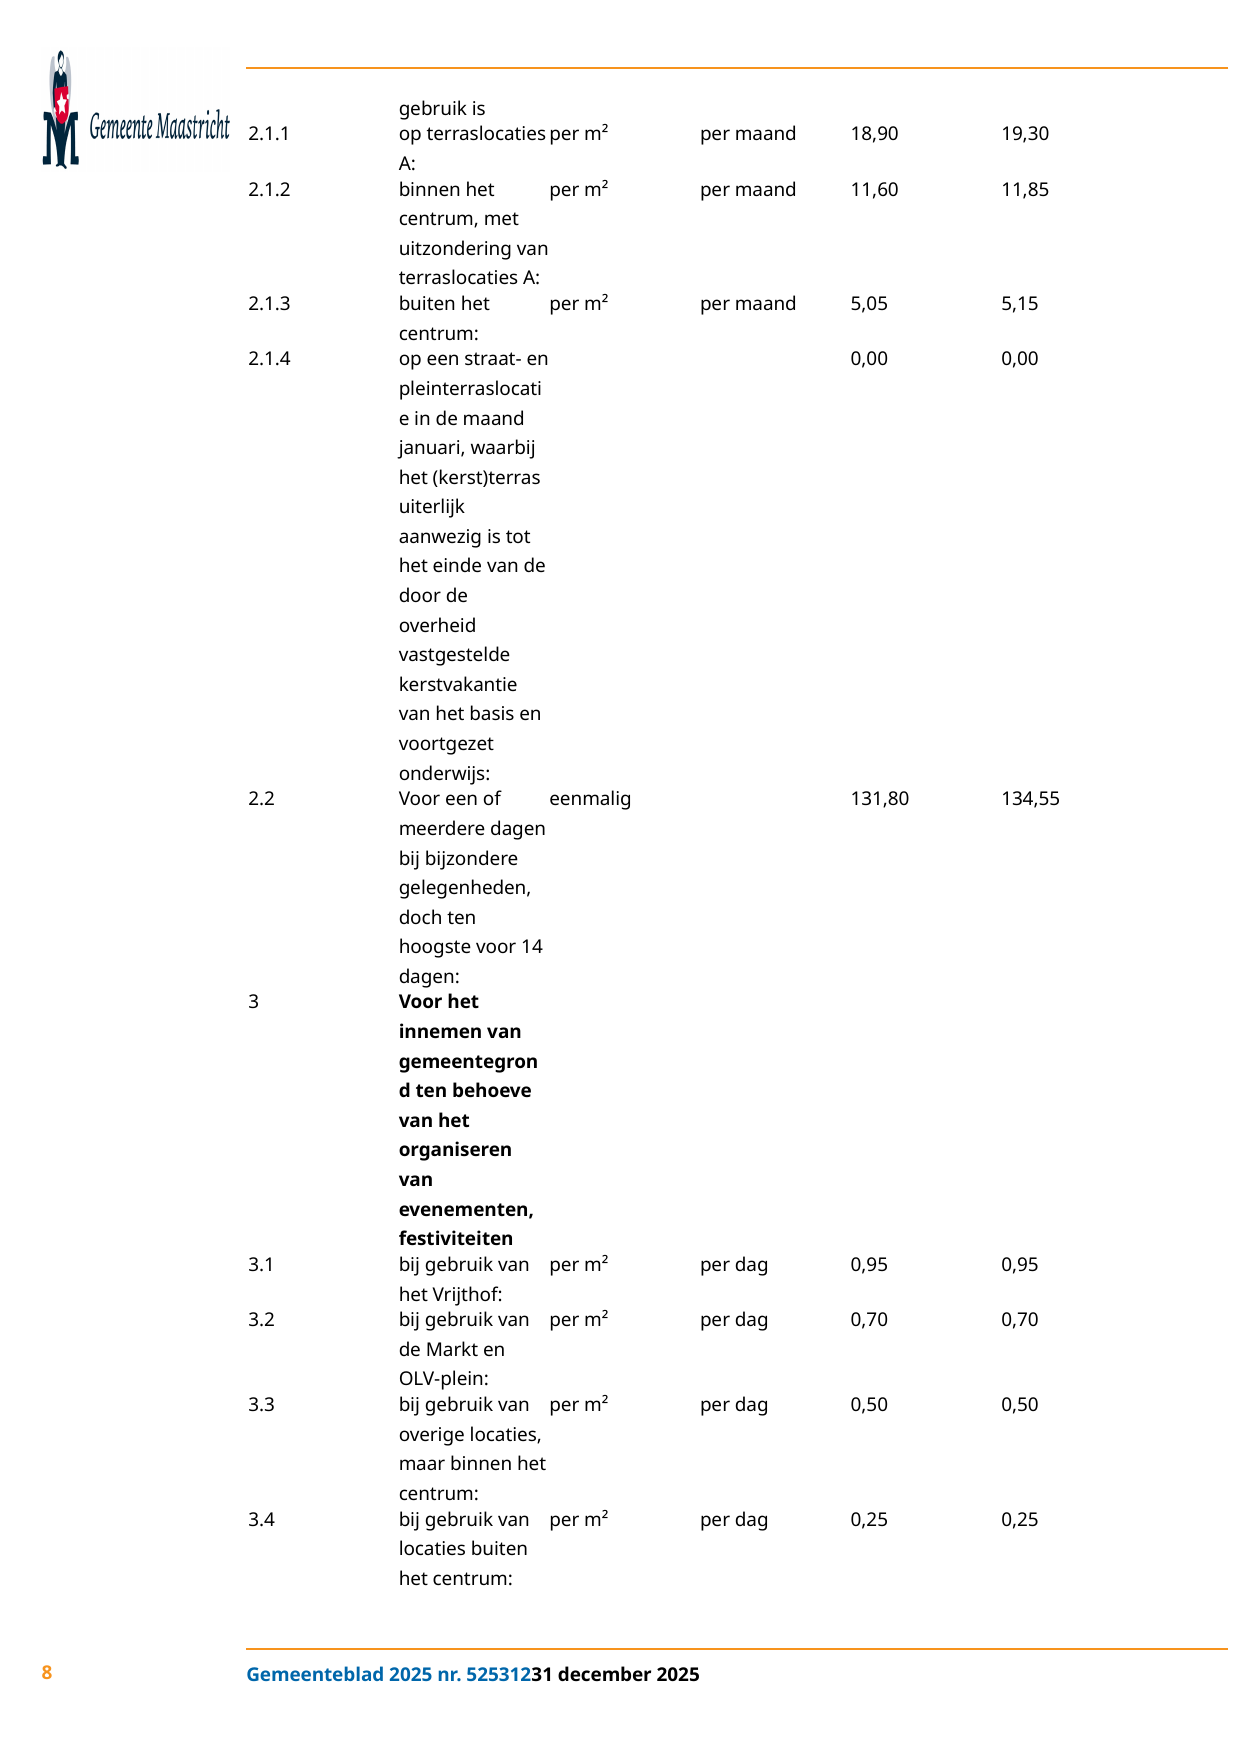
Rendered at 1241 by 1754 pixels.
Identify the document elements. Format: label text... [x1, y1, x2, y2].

table_cell 2.1.4 [248, 346, 398, 786]
table_cell op terraslocaties A: [399, 121, 549, 176]
table_cell [700, 786, 850, 989]
table_cell op een straat- en pleinterraslocatie in de maand januari, waarbij het (kerst)terras uiterlijk aanwezig is tot het einde van de door de overheid vastgestelde kerstvakantie van het basis en voortgezet onderwijs: [399, 346, 549, 786]
table_cell 5,05 [850, 290, 1001, 346]
table_cell Voor het innemen van gemeentegrond ten behoeve van het organiseren van evenementen, festiviteiten [399, 989, 549, 1251]
table_cell [1001, 95, 1152, 121]
table_cell 0,70 [1001, 1306, 1152, 1391]
table_cell 3.1 [248, 1251, 398, 1306]
table_cell [850, 989, 1001, 1251]
table_cell [549, 346, 700, 786]
table_cell bij gebruik van overige locaties, maar binnen het centrum: [399, 1391, 549, 1506]
table_cell 2.1.1 [248, 121, 398, 176]
table_cell per maand [700, 176, 850, 290]
table_cell Voor een of meerdere dagen bij bijzondere gelegenheden, doch ten hoogste voor 14 dagen: [399, 786, 549, 989]
table_cell [549, 989, 700, 1251]
table_cell 0,25 [850, 1506, 1001, 1591]
table_cell per dag [700, 1391, 850, 1506]
table_cell buiten het centrum: [399, 290, 549, 346]
table_cell 3 [248, 989, 398, 1251]
table_cell per m² [549, 1251, 700, 1306]
table_cell 0,25 [1001, 1506, 1152, 1591]
table_cell 0,00 [850, 346, 1001, 786]
table_cell 0,00 [1001, 346, 1152, 786]
table_cell 0,50 [850, 1391, 1001, 1506]
table_cell 5,15 [1001, 290, 1152, 346]
table_cell bij gebruik van het Vrijthof: [399, 1251, 549, 1306]
table_cell per m² [549, 1506, 700, 1591]
table_cell 18,90 [850, 121, 1001, 176]
table_cell eenmalig [549, 786, 700, 989]
table_cell per m² [549, 121, 700, 176]
table_cell 0,50 [1001, 1391, 1152, 1506]
table_cell bij gebruik van de Markt en OLV-plein: [399, 1306, 549, 1391]
table_cell 131,80 [850, 786, 1001, 989]
table_cell 11,85 [1001, 176, 1152, 290]
table_cell gebruik is [399, 95, 549, 121]
table_cell per m² [549, 176, 700, 290]
table_cell binnen het centrum, met uitzondering van terraslocaties A: [399, 176, 549, 290]
table_cell per dag [700, 1306, 850, 1391]
table_cell [1001, 989, 1152, 1251]
table_cell 0,95 [850, 1251, 1001, 1306]
table_cell per m² [549, 1306, 700, 1391]
table_cell per dag [700, 1251, 850, 1306]
table_cell [700, 346, 850, 786]
table_cell per dag [700, 1506, 850, 1591]
table_cell 19,30 [1001, 121, 1152, 176]
table_cell per m² [549, 290, 700, 346]
picture [41, 47, 231, 172]
table_cell 2.1.3 [248, 290, 398, 346]
table_cell 3.3 [248, 1391, 398, 1506]
table_cell 2.1.2 [248, 176, 398, 290]
table_cell [850, 95, 1001, 121]
table_cell 0,95 [1001, 1251, 1152, 1306]
table_cell [700, 989, 850, 1251]
table_cell 3.4 [248, 1506, 398, 1591]
table_cell per maand [700, 290, 850, 346]
table_cell bij gebruik van locaties buiten het centrum: [399, 1506, 549, 1591]
table_cell per maand [700, 121, 850, 176]
table_cell [248, 95, 398, 121]
table_cell [549, 95, 700, 121]
table_cell 3.2 [248, 1306, 398, 1391]
table_cell per m² [549, 1391, 700, 1506]
table_cell 2.2 [248, 786, 398, 989]
table_cell 0,70 [850, 1306, 1001, 1391]
table_cell 11,60 [850, 176, 1001, 290]
table_cell [700, 95, 850, 121]
table_cell 134,55 [1001, 786, 1152, 989]
